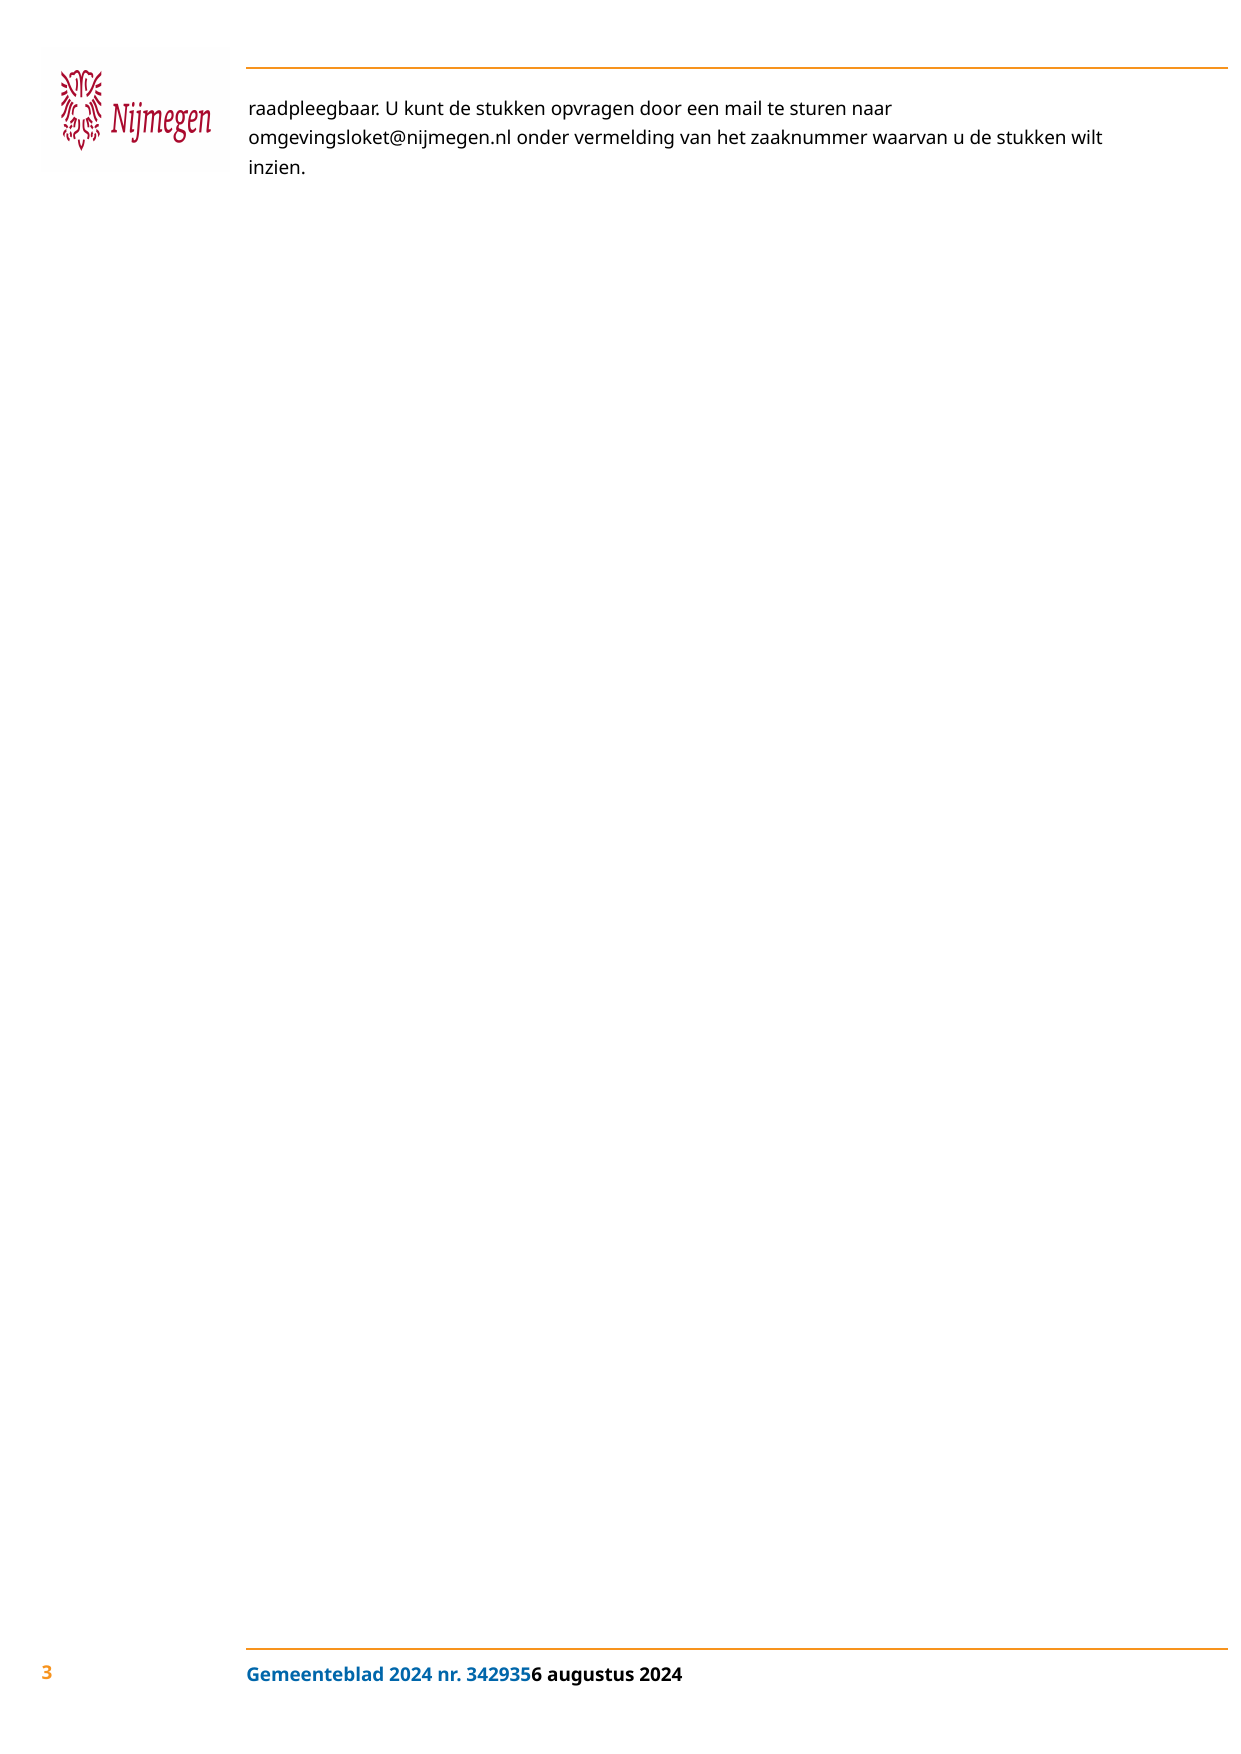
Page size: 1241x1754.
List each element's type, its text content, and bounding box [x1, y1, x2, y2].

text raadpleegbaar. U kunt de stukken opvragen door een mail te sturen naar omgevingsloket@nijmegen.nl onder vermelding van het zaaknummer waarvan u de stukken wilt inzien. [248, 95, 1152, 180]
picture [41, 47, 231, 172]
